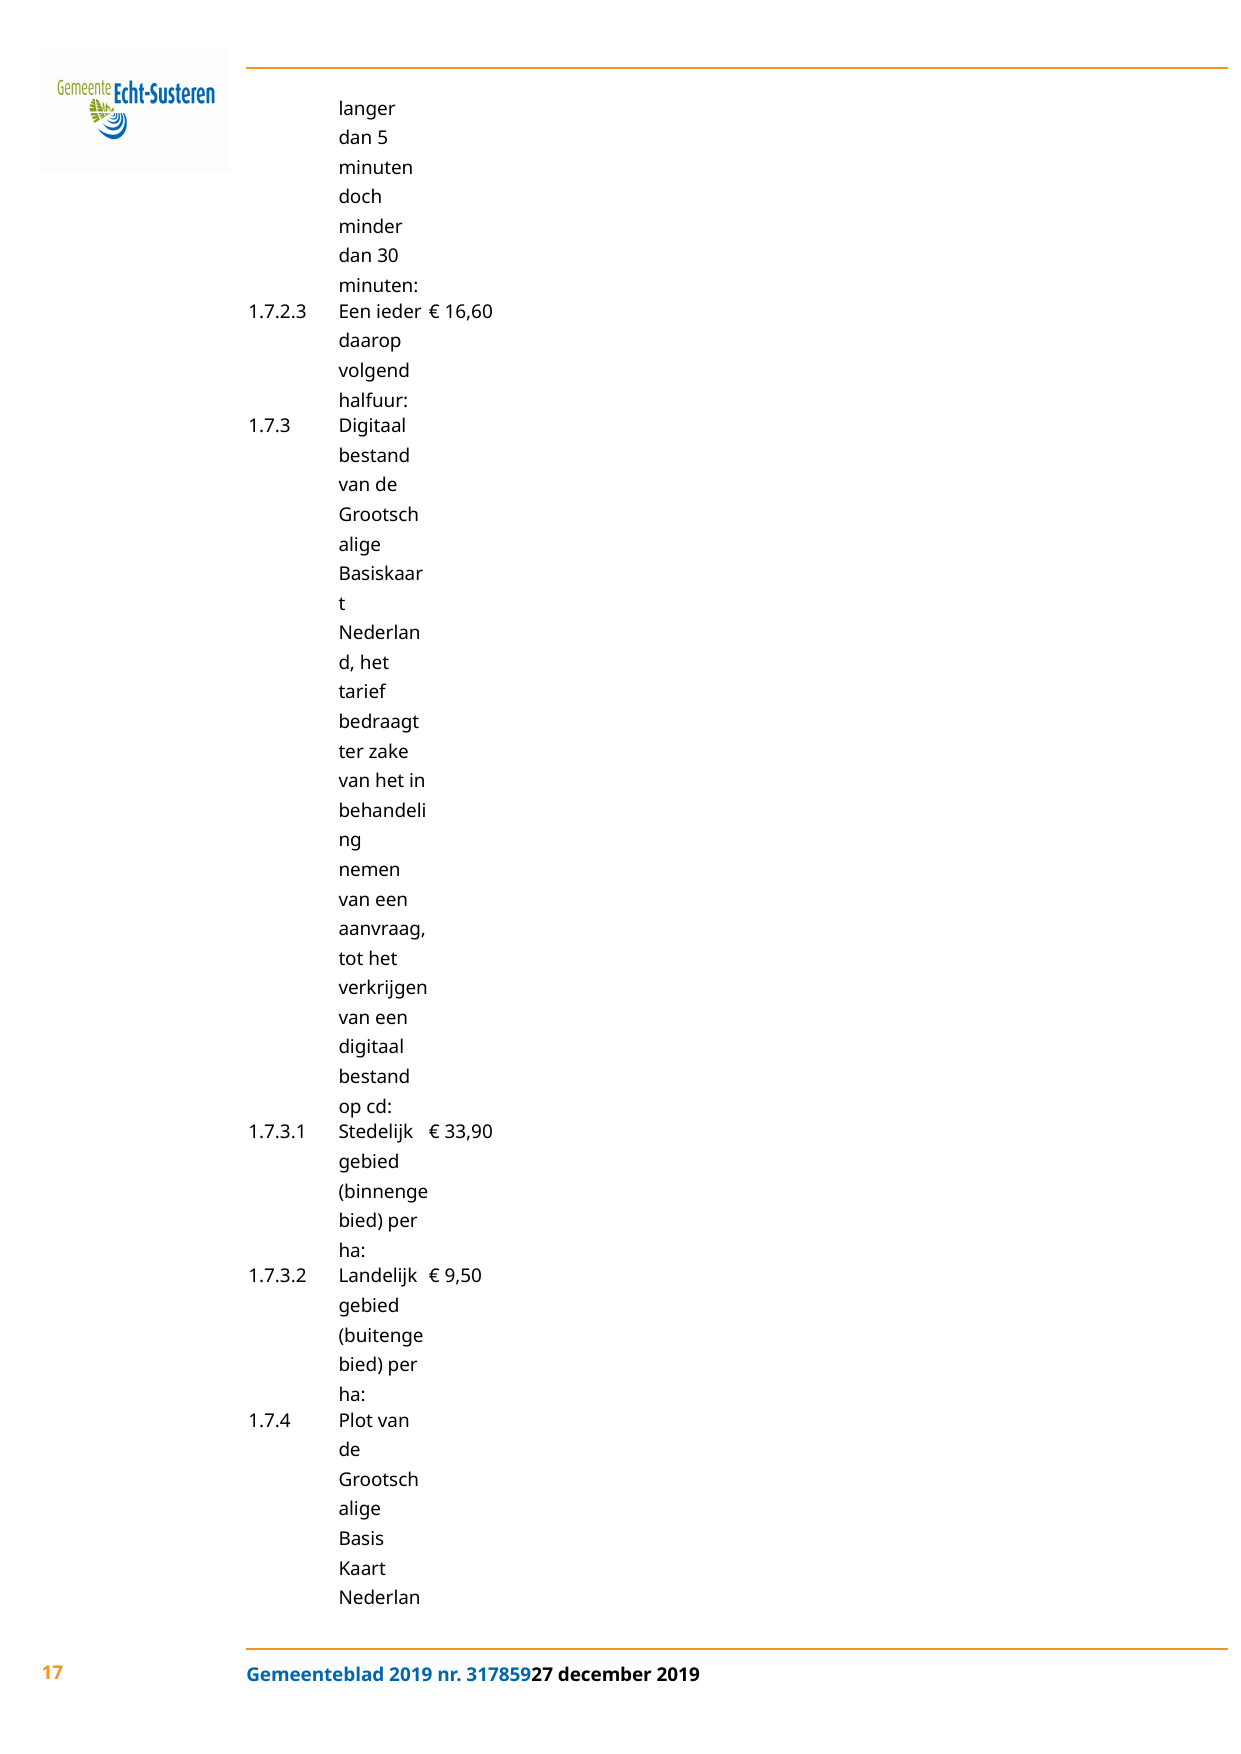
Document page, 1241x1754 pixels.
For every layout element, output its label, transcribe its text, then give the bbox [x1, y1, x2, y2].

table_cell [519, 1263, 700, 1407]
table_cell 1.7.2.3 [248, 298, 338, 412]
table_cell [429, 1407, 519, 1610]
picture [41, 47, 231, 172]
table_cell 1.7.3.2 [248, 1263, 338, 1407]
table_cell € 16,60 [429, 298, 519, 412]
table_cell 1.7.4 [248, 1407, 338, 1610]
table_cell Digitaal bestand van de Grootschalige Basiskaart Nederland, het tarief bedraagt ter zake van het in behandeling nemen van een aanvraag, tot het verkrijgen van een digitaal bestand op cd: [338, 413, 429, 1119]
table_cell Stedelijk gebied (binnengebied) per ha: [338, 1119, 429, 1263]
table_cell 1.7.3 [248, 413, 338, 1119]
table_cell [519, 1407, 700, 1610]
table_cell 1.7.3.1 [248, 1119, 338, 1263]
table_cell [519, 95, 700, 298]
table_cell € 9,50 [429, 1263, 519, 1407]
table_cell [519, 413, 700, 1119]
table_cell [429, 95, 519, 298]
table_cell [248, 95, 338, 298]
table_cell Landelijk gebied (buitengebied) per ha: [338, 1263, 429, 1407]
table_cell Plot van de Grootschalige Basis Kaart Nederlan [338, 1407, 429, 1610]
table_cell [429, 413, 519, 1119]
table_cell € 33,90 [429, 1119, 519, 1263]
table_cell [519, 298, 700, 412]
table_cell [519, 1119, 700, 1263]
table_cell langer dan 5 minuten doch minder dan 30 minuten: [338, 95, 429, 298]
table_cell Een ieder daarop volgend halfuur: [338, 298, 429, 412]
